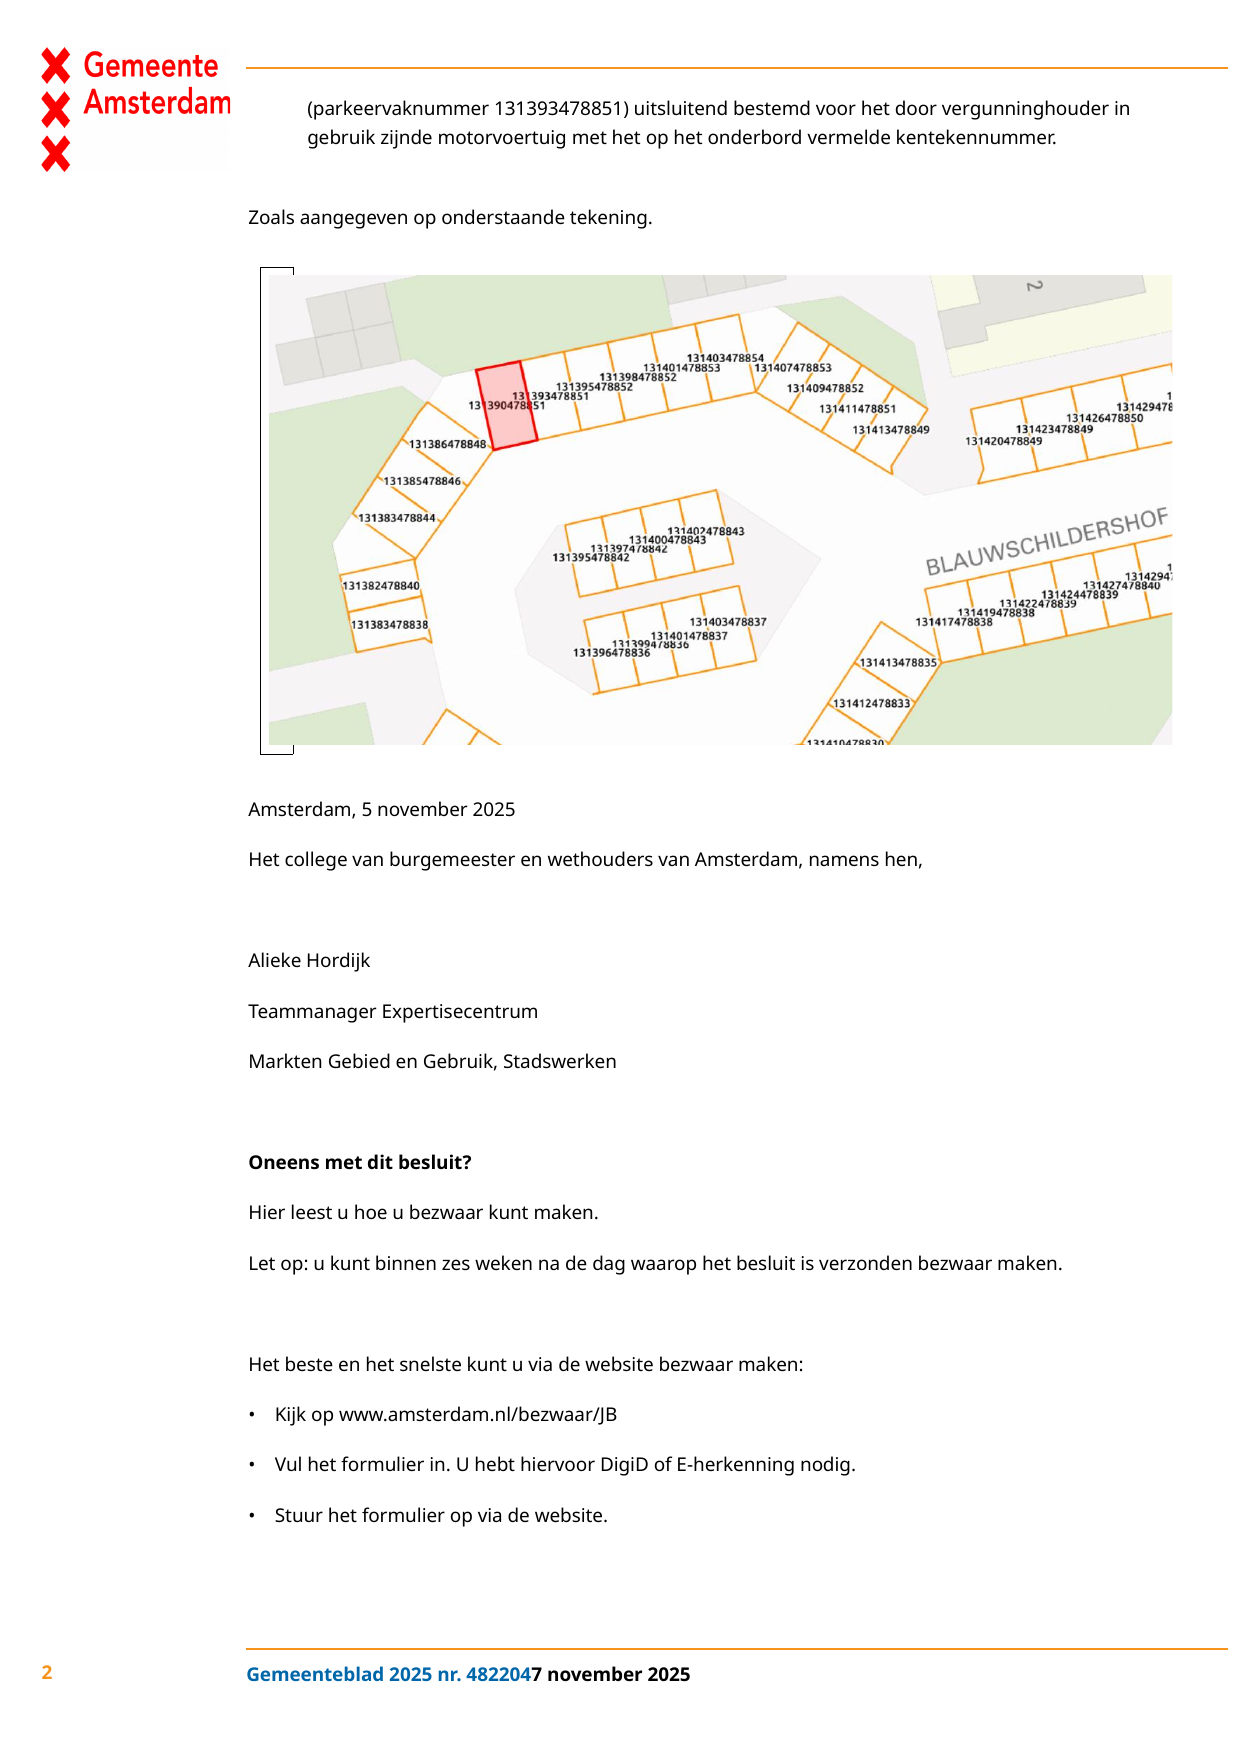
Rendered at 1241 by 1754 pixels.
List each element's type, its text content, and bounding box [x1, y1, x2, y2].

text Het beste en het snelste kunt u via de website bezwaar maken: [248, 1351, 1152, 1376]
list (parkeervaknummer 131393478851) uitsluitend bestemd voor het door vergunninghouder in gebruik zijnde motorvoertuig met het op het onderbord vermelde kentekennummer. [248, 95, 1152, 150]
text Alieke Hordijk [248, 947, 1152, 973]
text Zoals aangegeven op onderstaande tekening. [248, 204, 1152, 230]
text • Kijk op www.amsterdam.nl/bezwaar/JB [248, 1401, 1152, 1427]
picture [41, 47, 231, 172]
text Amsterdam, 5 november 2025 [248, 796, 1152, 822]
text • Vul het formulier in. U hebt hiervoor DigiD of E-herkenning nodig. [248, 1452, 1152, 1477]
text Hier leest u hoe u bezwaar kunt maken. [248, 1199, 1152, 1225]
picture [268, 275, 1173, 745]
text Let op: u kunt binnen zes weken na de dag waarop het besluit is verzonden bezwaar maken. [248, 1250, 1152, 1276]
text Teammanager Expertisecentrum [248, 998, 1152, 1023]
text Markten Gebied en Gebruik, Stadswerken [248, 1048, 1152, 1074]
text • Stuur het formulier op via de website. [248, 1502, 1152, 1528]
text Oneens met dit besluit? [248, 1149, 1152, 1175]
text Het college van burgemeester en wethouders van Amsterdam, namens hen, [248, 847, 1152, 872]
